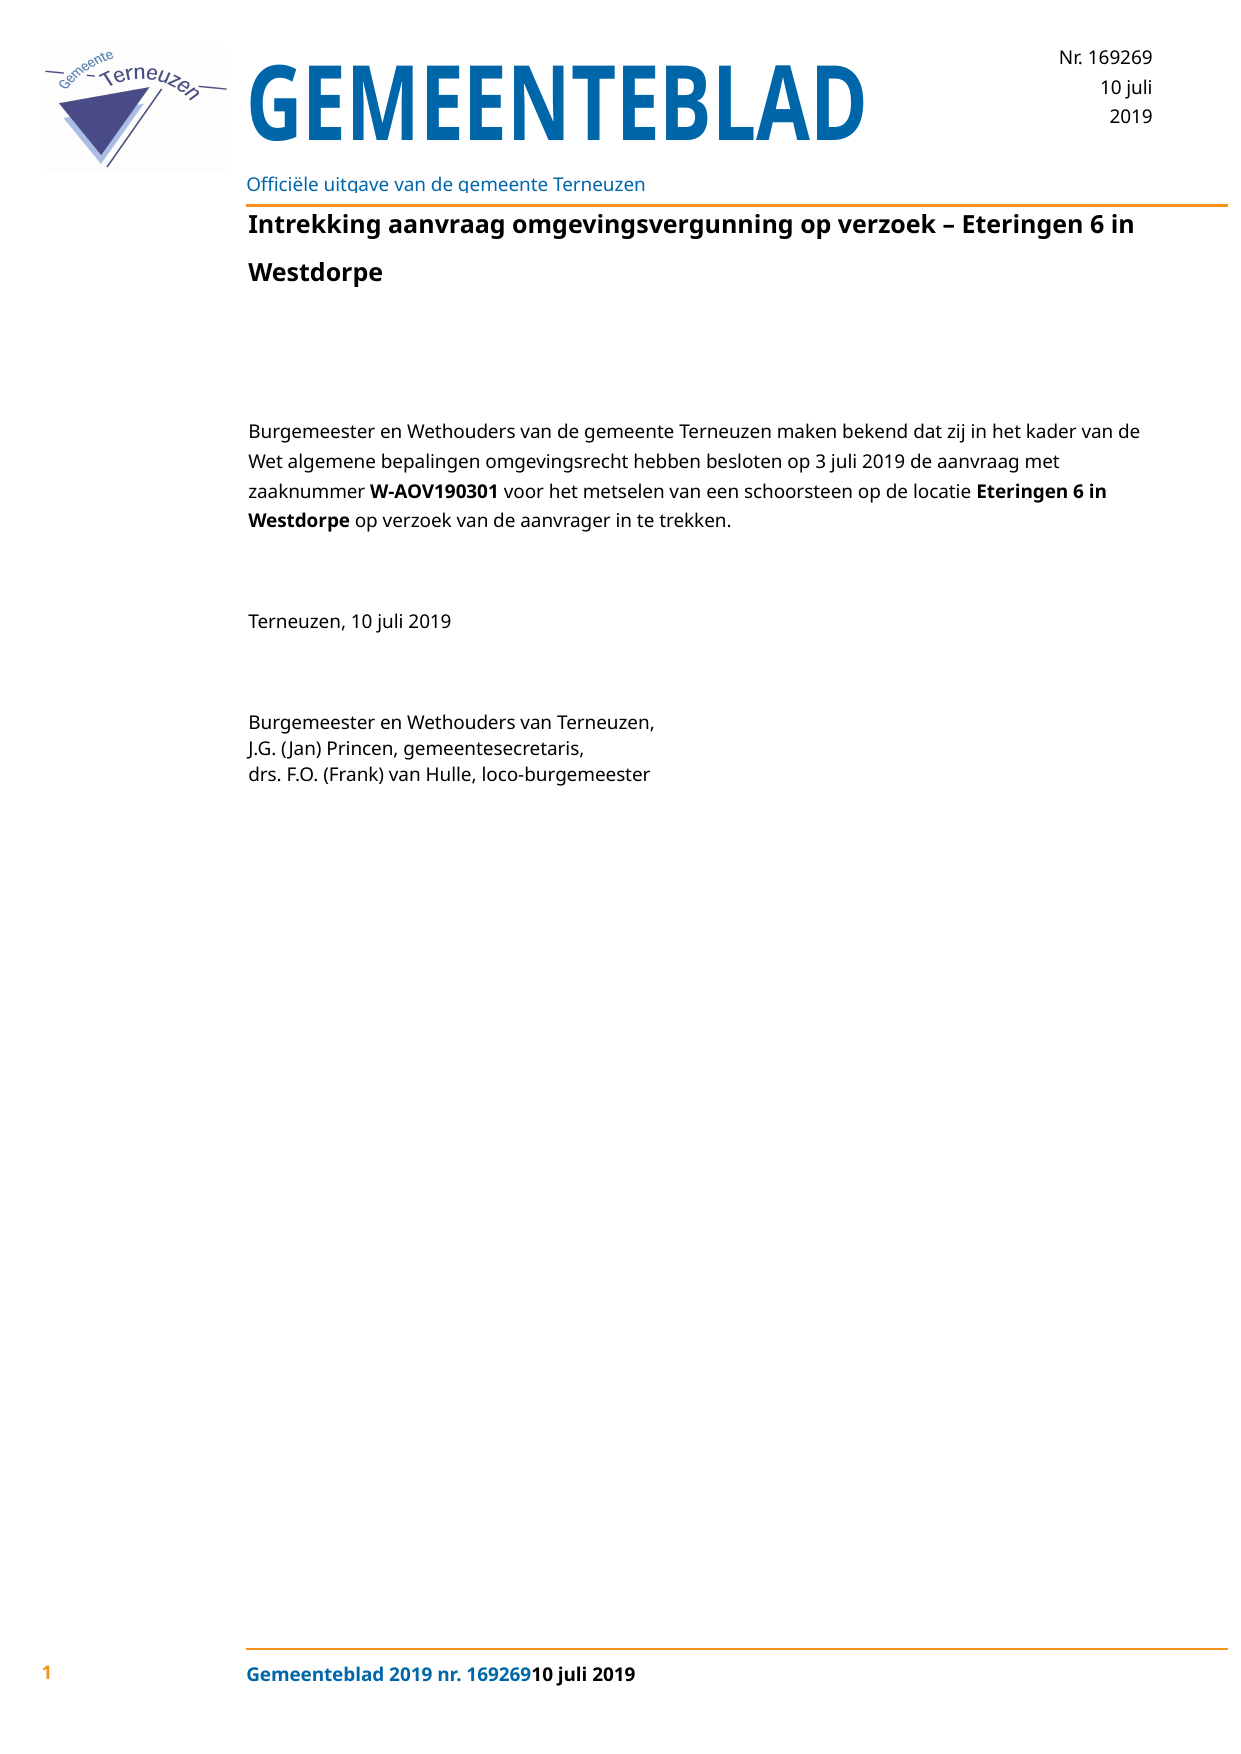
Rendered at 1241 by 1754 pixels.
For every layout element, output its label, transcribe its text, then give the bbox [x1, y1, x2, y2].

table_cell J.G. (Jan) Princen, gemeentesecretaris, [248, 735, 700, 761]
table_header Burgemeester en Wethouders van Terneuzen, [248, 709, 1152, 735]
table_cell [248, 786, 700, 812]
text Terneuzen, 10 juli 2019 [248, 608, 1152, 634]
picture [41, 47, 231, 172]
table_cell [700, 735, 1152, 761]
text Intrekking aanvraag omgevingsvergunning op verzoek – Eteringen 6 in Westdorpe [248, 207, 1152, 288]
table_cell [700, 786, 1152, 812]
table_cell drs. F.O. (Frank) van Hulle, loco-burgemeester [248, 761, 1152, 786]
text Burgemeester en Wethouders van de gemeente Terneuzen maken bekend dat zij in het kader van de Wet algemene bepalingen omgevingsrecht hebben besloten op 3 juli 2019 de aanvraag met zaaknummer W-AOV190301 voor het metselen van een schoorsteen op de locatie Eteringen 6 in Westdorpe op verzoek van de aanvrager in te trekken. [248, 419, 1152, 533]
